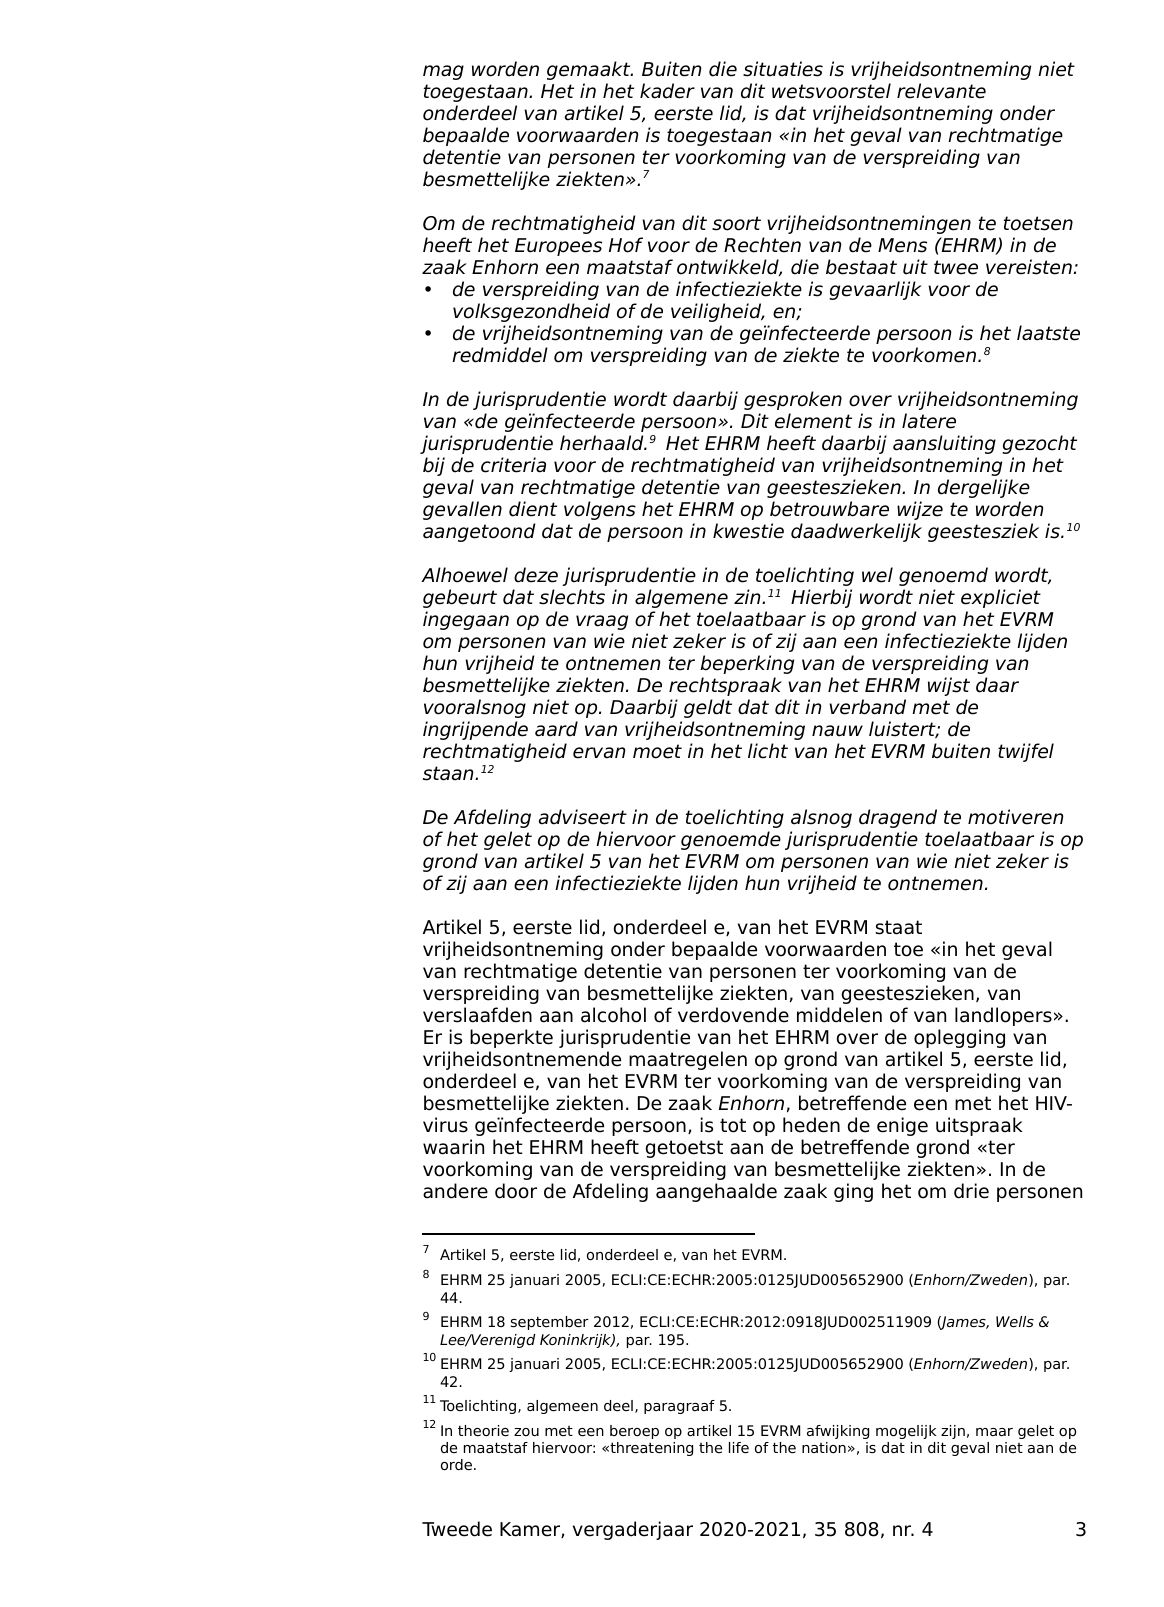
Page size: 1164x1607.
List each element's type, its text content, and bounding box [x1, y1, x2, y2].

text EHRM 25 januari 2005, ECLI:CE:ECHR:2005:0125JUD005652900 (Enhorn/Zweden), par. 42. [422, 1352, 1087, 1391]
text Toelichting, algemeen deel, paragraaf 5. [422, 1393, 1087, 1416]
text EHRM 25 januari 2005, ECLI:CE:ECHR:2005:0125JUD005652900 (Enhorn/Zweden), par. 44. [422, 1268, 1087, 1307]
text • de verspreiding van de infectieziekte is gevaarlijk voor de volksgezondheid of de veiligheid, en; [422, 279, 1087, 323]
text In theorie zou met een beroep op artikel 15 EVRM afwijking mogelijk zijn, maar gelet op de maatstaf hiervoor: «threatening the life of the nation», is dat in dit geval niet aan de orde. [422, 1418, 1087, 1474]
text • de vrijheidsontneming van de geïnfecteerde persoon is het laatste redmiddel om verspreiding van de ziekte te voorkomen. [422, 323, 1087, 367]
text Alhoewel deze jurisprudentie in de toelichting wel genoemd wordt, gebeurt dat slechts in algemene zin. Hierbij wordt niet expliciet ingegaan op de vraag of het toelaatbaar is op grond van het EVRM om personen van wie niet zeker is of zij aan een infectieziekte lijden hun vrijheid te ontnemen ter beperking van de verspreiding van besmettelijke ziekten. De rechtspraak van het EHRM wijst daar vooralsnog niet op. Daarbij geldt dat dit in verband met de ingrijpende aard van vrijheidsontneming nauw luistert; de rechtmatigheid ervan moet in het licht van het EVRM buiten twijfel staan. [422, 565, 1087, 785]
text mag worden gemaakt. Buiten die situaties is vrijheidsontneming niet toegestaan. Het in het kader van dit wetsvoorstel relevante onderdeel van artikel 5, eerste lid, is dat vrijheidsontneming onder bepaalde voorwaarden is toegestaan «in het geval van rechtmatige detentie van personen ter voorkoming van de verspreiding van besmettelijke ziekten». [422, 59, 1087, 191]
text Om de rechtmatigheid van dit soort vrijheidsontnemingen te toetsen heeft het Europees Hof voor de Rechten van de Mens (EHRM) in de zaak Enhorn een maatstaf ontwikkeld, die bestaat uit twee vereisten: [422, 213, 1087, 279]
text EHRM 18 september 2012, ECLI:CE:ECHR:2012:0918JUD002511909 (James, Wells & Lee/Verenigd Koninkrijk), par. 195. [422, 1310, 1087, 1349]
text In de jurisprudentie wordt daarbij gesproken over vrijheidsontneming van «de geïnfecteerde persoon». Dit element is in latere jurisprudentie herhaald. Het EHRM heeft daarbij aansluiting gezocht bij de criteria voor de rechtmatigheid van vrijheidsontneming in het geval van rechtmatige detentie van geesteszieken. In dergelijke gevallen dient volgens het EHRM op betrouwbare wijze te worden aangetoond dat de persoon in kwestie daadwerkelijk geestesziek is. [422, 389, 1087, 543]
text Artikel 5, eerste lid, onderdeel e, van het EVRM. [422, 1243, 1087, 1265]
text De Afdeling adviseert in de toelichting alsnog dragend te motiveren of het gelet op de hiervoor genoemde jurisprudentie toelaatbaar is op grond van artikel 5 van het EVRM om personen van wie niet zeker is of zij aan een infectieziekte lijden hun vrijheid te ontnemen. [422, 807, 1087, 895]
text Artikel 5, eerste lid, onderdeel e, van het EVRM staat vrijheidsontneming onder bepaalde voorwaarden toe «in het geval van rechtmatige detentie van personen ter voorkoming van de verspreiding van besmettelijke ziekten, van geesteszieken, van verslaafden aan alcohol of verdovende middelen of van landlopers». Er is beperkte jurisprudentie van het EHRM over de oplegging van vrijheidsontnemende maatregelen op grond van artikel 5, eerste lid, onderdeel e, van het EVRM ter voorkoming van de verspreiding van besmettelijke ziekten. De zaak Enhorn, betreffende een met het HIV-virus geïnfecteerde persoon, is tot op heden de enige uitspraak waarin het EHRM heeft getoetst aan de betreffende grond «ter voorkoming van de verspreiding van besmettelijke ziekten». In de andere door de Afdeling aangehaalde zaak ging het om drie personen [422, 917, 1087, 1203]
